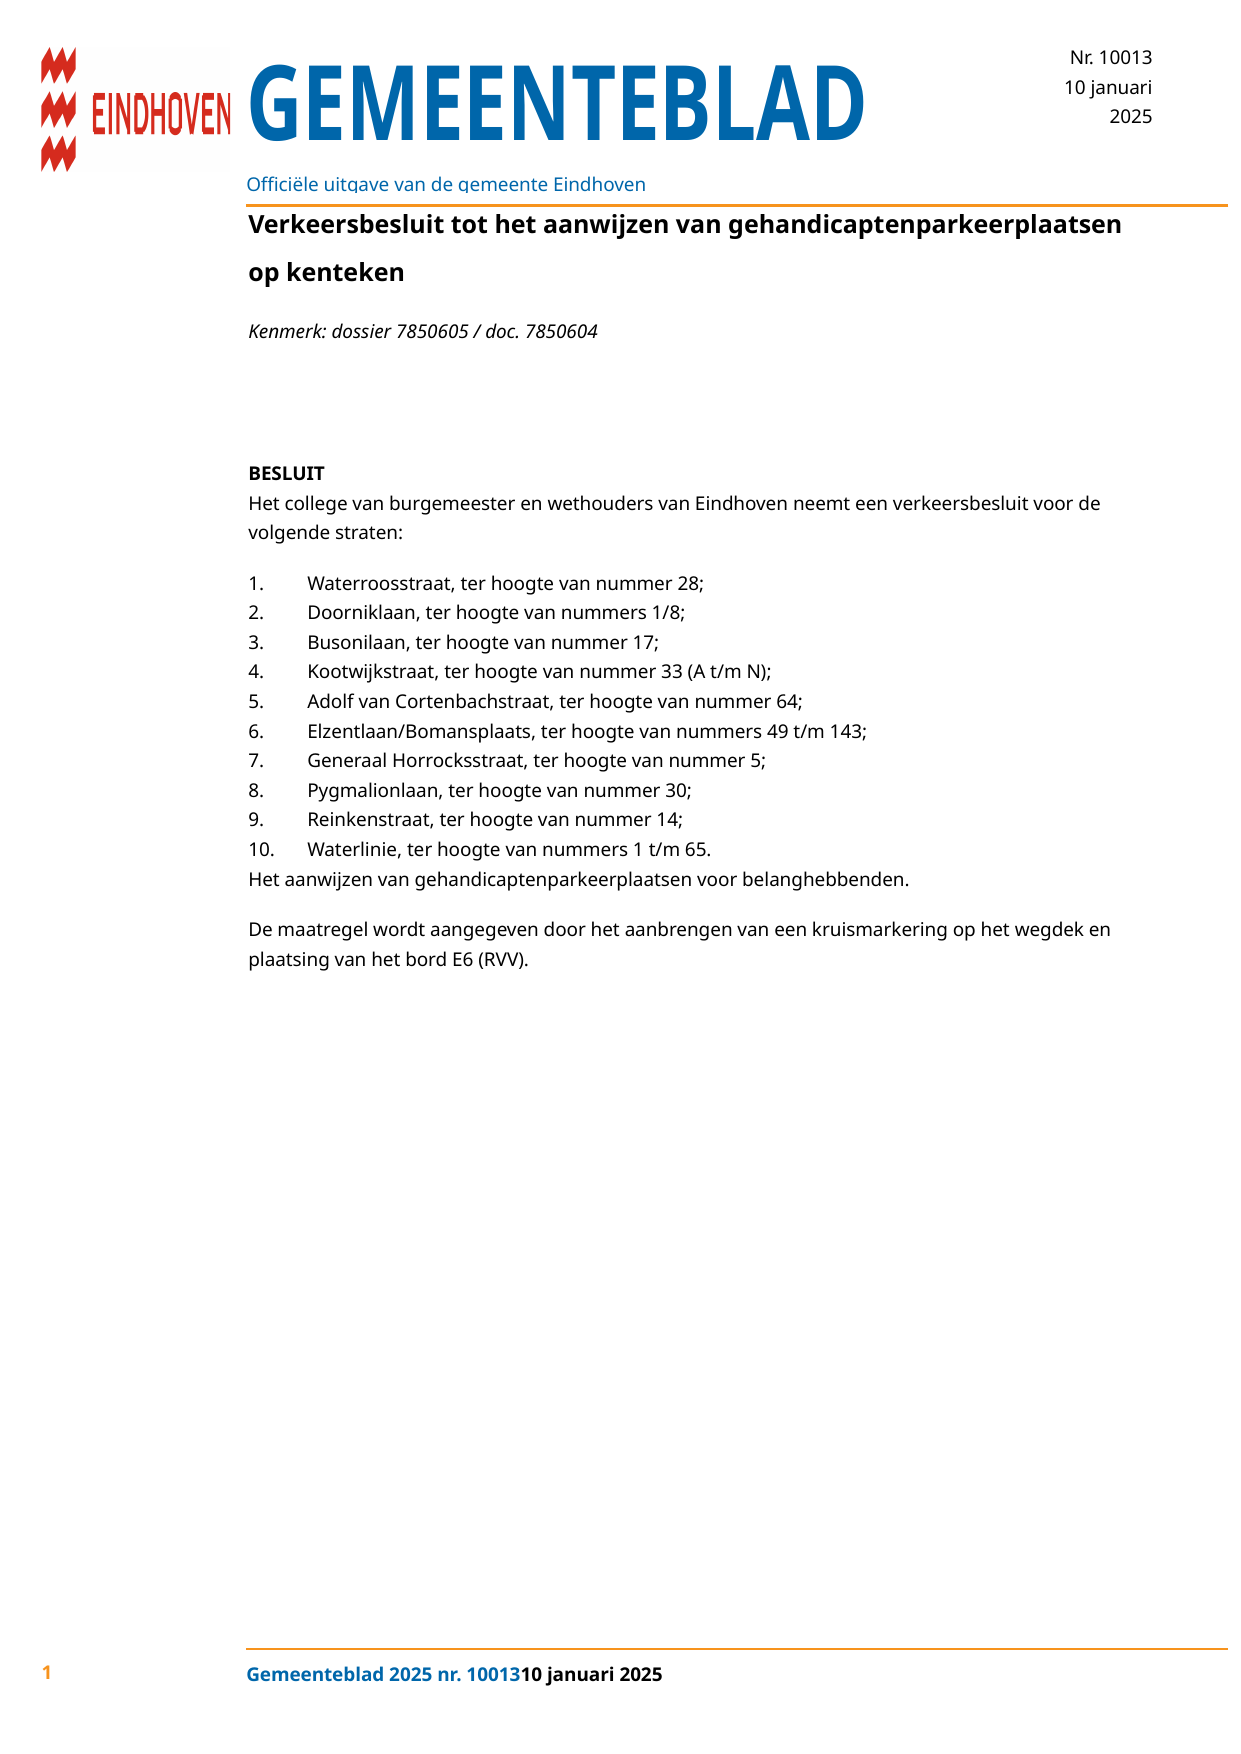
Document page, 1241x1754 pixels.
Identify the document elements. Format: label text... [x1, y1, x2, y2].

list Pygmalionlaan, ter hoogte van nummer 30; [248, 777, 1152, 803]
list Doorniklaan, ter hoogte van nummers 1/8; [248, 599, 1152, 625]
list Adolf van Cortenbachstraat, ter hoogte van nummer 64; [248, 688, 1152, 714]
text BESLUIT [248, 460, 1152, 486]
text Het college van burgemeester en wethouders van Eindhoven neemt een verkeersbesluit voor de volgende straten: [248, 490, 1152, 545]
list Reinkenstraat, ter hoogte van nummer 14; [248, 807, 1152, 832]
text Het aanwijzen van gehandicaptenparkeerplaatsen voor belanghebbenden. [248, 866, 1152, 892]
list Kootwijkstraat, ter hoogte van nummer 33 (A t/m N); [248, 659, 1152, 684]
text De maatregel wordt aangegeven door het aanbrengen van een kruismarkering op het wegdek en plaatsing van het bord E6 (RVV). [248, 916, 1152, 972]
list Waterlinie, ter hoogte van nummers 1 t/m 65. [248, 836, 1152, 862]
list Generaal Horrocksstraat, ter hoogte van nummer 5; [248, 747, 1152, 773]
list Waterroosstraat, ter hoogte van nummer 28; [248, 570, 1152, 596]
text Verkeersbesluit tot het aanwijzen van gehandicaptenparkeerplaatsen op kenteken [248, 207, 1152, 288]
text Kenmerk: dossier 7850605 / doc. 7850604 [248, 318, 1152, 344]
list Busonilaan, ter hoogte van nummer 17; [248, 629, 1152, 655]
picture [41, 47, 231, 172]
list Elzentlaan/Bomansplaats, ter hoogte van nummers 49 t/m 143; [248, 718, 1152, 744]
